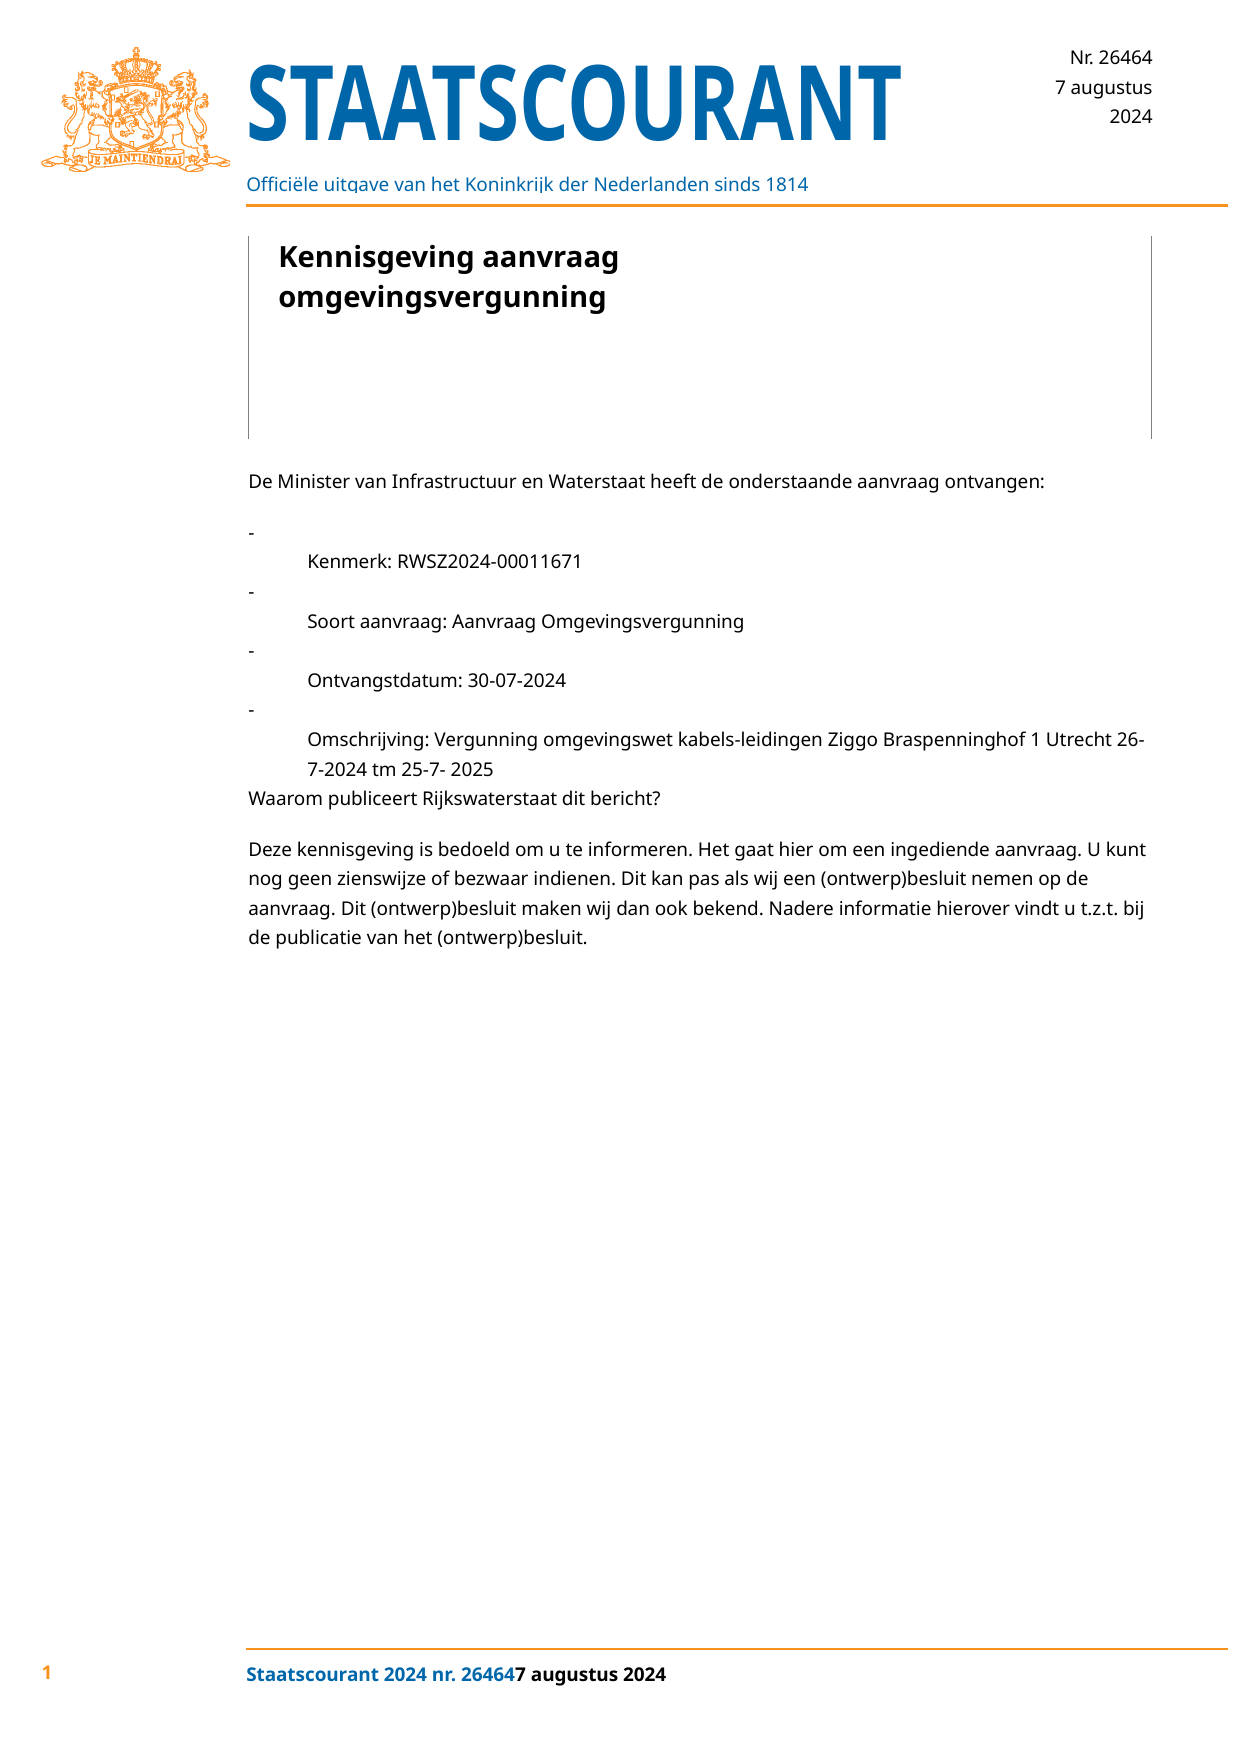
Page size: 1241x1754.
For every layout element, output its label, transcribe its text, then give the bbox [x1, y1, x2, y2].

text De Minister van Infrastructuur en Waterstaat heeft de onderstaande aanvraag ontvangen: [248, 469, 1152, 494]
table_header Kennisgeving aanvraag omgevingsvergunning [249, 236, 850, 439]
picture [912, 236, 1090, 414]
table_header [1090, 236, 1151, 413]
list Omschrijving: Vergunning omgevingswet kabels-leidingen Ziggo Braspenninghof 1 Utrecht 26-7-2024 tm 25-7- 2025 [248, 726, 1152, 781]
text Waarom publiceert Rijkswaterstaat dit bericht? [248, 785, 1152, 811]
table_header [850, 236, 912, 413]
text Deze kennisgeving is bedoeld om u te informeren. Het gaat hier om een ingediende aanvraag. U kunt nog geen zienswijze of bezwaar indienen. Dit kan pas als wij een (ontwerp)besluit nemen op de aanvraag. Dit (ontwerp)besluit maken wij dan ook bekend. Nadere informatie hierover vindt u t.z.t. bij de publicatie van het (ontwerp)besluit. [248, 836, 1152, 950]
list Soort aanvraag: Aanvraag Omgevingsvergunning [248, 608, 1152, 633]
list Kenmerk: RWSZ2024-00011671 [248, 549, 1152, 574]
picture [41, 47, 231, 172]
list Ontvangstdatum: 30-07-2024 [248, 667, 1152, 693]
table_header [850, 414, 1151, 439]
